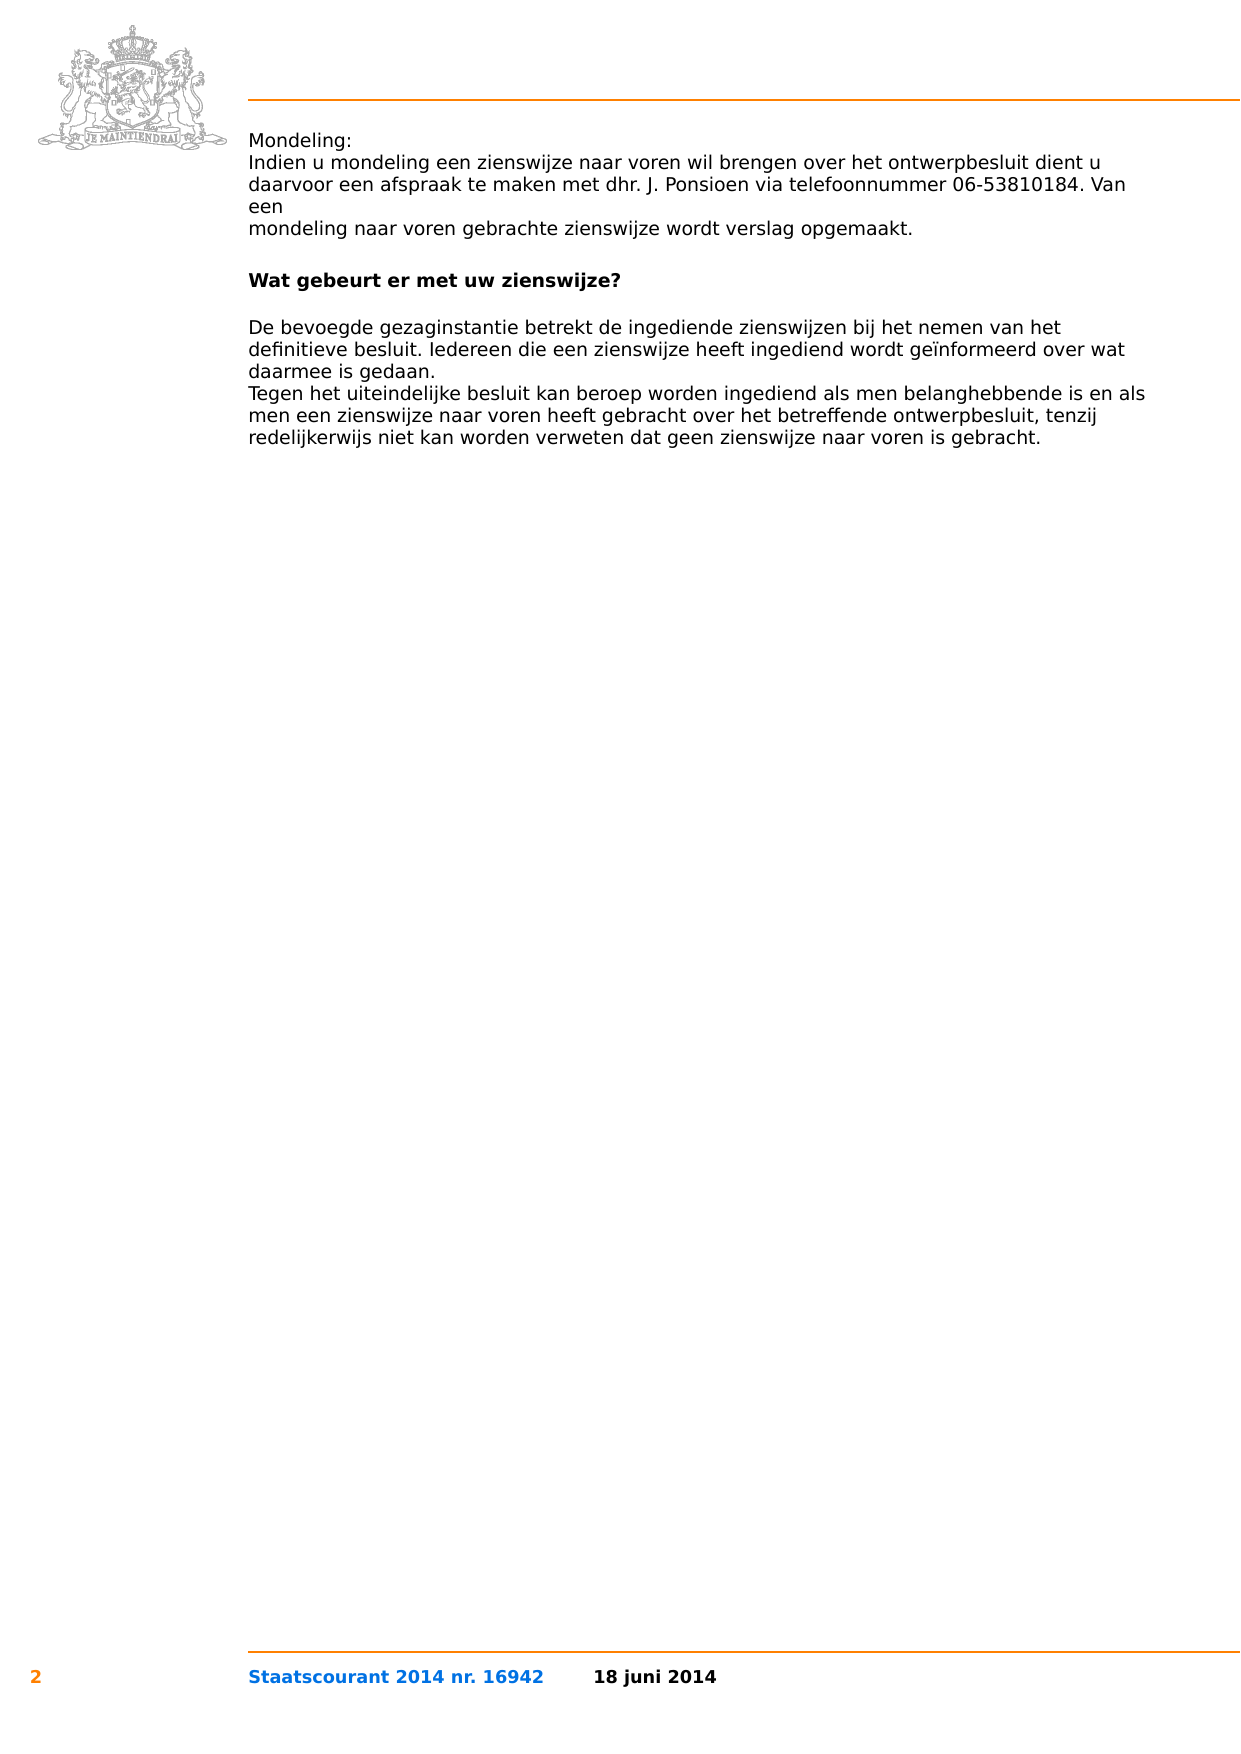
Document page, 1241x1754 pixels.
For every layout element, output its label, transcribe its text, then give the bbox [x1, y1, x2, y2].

text De bevoegde gezaginstantie betrekt de ingediende zienswijzen bij het nemen van het definitieve besluit. Iedereen die een zienswijze heeft ingediend wordt geïnformeerd over wat daarmee is gedaan. [248, 317, 1163, 383]
text mondeling naar voren gebrachte zienswijze wordt verslag opgemaakt. [248, 218, 1163, 240]
text Mondeling: [248, 130, 1163, 152]
subtitle Wat gebeurt er met uw zienswijze? [248, 270, 1163, 292]
text Tegen het uiteindelijke besluit kan beroep worden ingediend als men belanghebbende is en als men een zienswijze naar voren heeft gebracht over het betreffende ontwerpbesluit, tenzij redelijkerwijs niet kan worden verweten dat geen zienswijze naar voren is gebracht. [248, 383, 1163, 449]
text Indien u mondeling een zienswijze naar voren wil brengen over het ontwerpbesluit dient u daarvoor een afspraak te maken met dhr. J. Ponsioen via telefoonnummer 06-53810184. Van een [248, 152, 1163, 218]
picture [38, 25, 227, 150]
